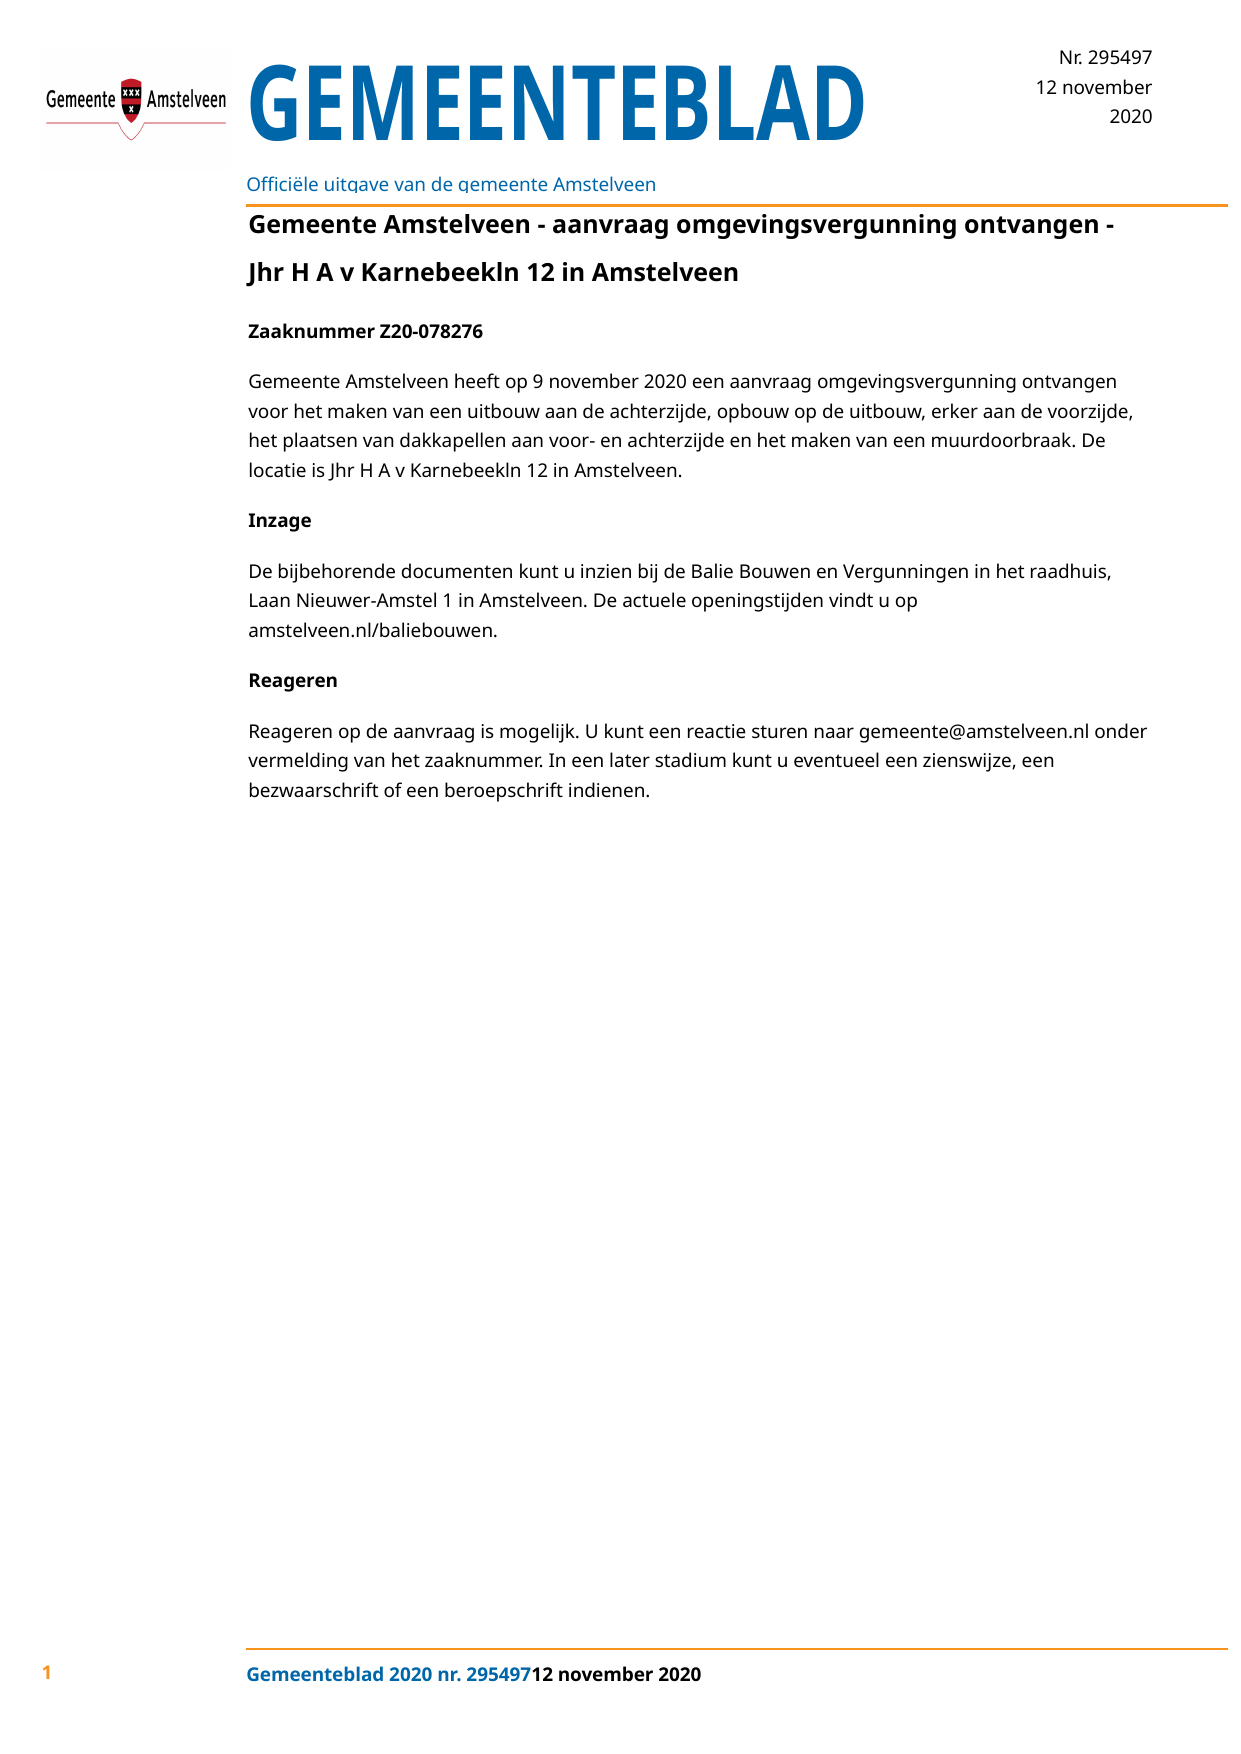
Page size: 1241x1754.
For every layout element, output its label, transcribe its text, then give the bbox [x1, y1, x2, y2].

text Gemeente Amstelveen heeft op 9 november 2020 een aanvraag omgevingsvergunning ontvangen voor het maken van een uitbouw aan de achterzijde, opbouw op de uitbouw, erker aan de voorzijde, het plaatsen van dakkapellen aan voor- en achterzijde en het maken van een muurdoorbraak. De locatie is Jhr H A v Karnebeekln 12 in Amstelveen. [248, 368, 1152, 483]
text Reageren op de aanvraag is mogelijk. U kunt een reactie sturen naar gemeente@amstelveen.nl onder vermelding van het zaaknummer. In een later stadium kunt u eventueel een zienswijze, een bezwaarschrift of een beroepschrift indienen. [248, 718, 1152, 803]
text Inzage [248, 507, 1152, 533]
text De bijbehorende documenten kunt u inzien bij de Balie Bouwen en Vergunningen in het raadhuis, Laan Nieuwer-Amstel 1 in Amstelveen. De actuele openingstijden vindt u op amstelveen.nl/baliebouwen. [248, 558, 1152, 643]
picture [41, 47, 231, 172]
text Zaaknummer Z20-078276 [248, 318, 1152, 344]
text Reageren [248, 667, 1152, 693]
text Gemeente Amstelveen - aanvraag omgevingsvergunning ontvangen - Jhr H A v Karnebeekln 12 in Amstelveen [248, 207, 1152, 288]
